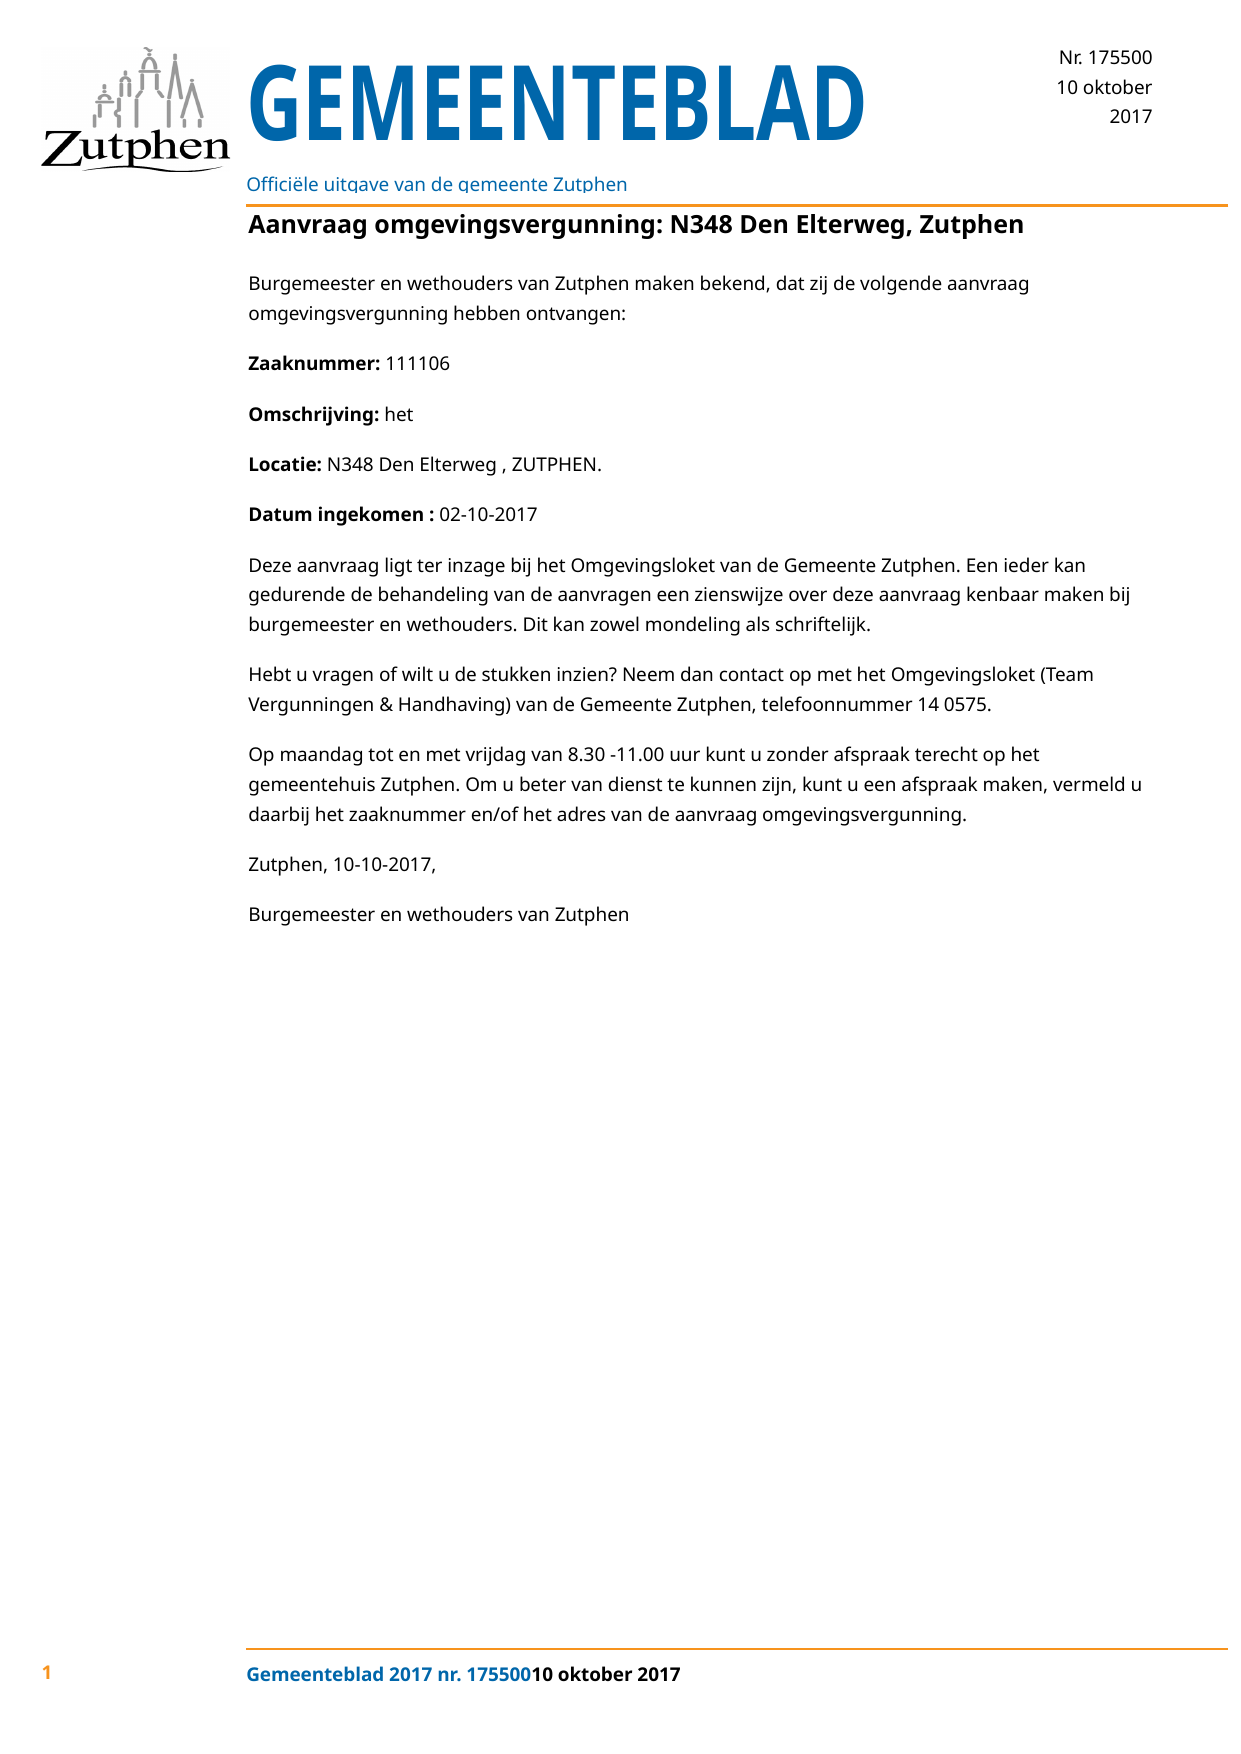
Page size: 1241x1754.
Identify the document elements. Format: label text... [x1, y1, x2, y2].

text Aanvraag omgevingsvergunning: N348 Den Elterweg, Zutphen [248, 207, 1152, 241]
text Locatie: N348 Den Elterweg , ZUTPHEN. [248, 451, 1152, 477]
text Hebt u vragen of wilt u de stukken inzien? Neem dan contact op met het Omgevingsloket (Team Vergunningen & Handhaving) van de Gemeente Zutphen, telefoonnummer 14 0575. [248, 662, 1152, 717]
text Deze aanvraag ligt ter inzage bij het Omgevingsloket van de Gemeente Zutphen. Een ieder kan gedurende de behandeling van de aanvragen een zienswijze over deze aanvraag kenbaar maken bij burgemeester en wethouders. Dit kan zowel mondeling als schriftelijk. [248, 552, 1152, 637]
text Zaaknummer: 111106 [248, 350, 1152, 376]
text Burgemeester en wethouders van Zutphen maken bekend, dat zij de volgende aanvraag omgevingsvergunning hebben ontvangen: [248, 270, 1152, 326]
text Datum ingekomen : 02-10-2017 [248, 502, 1152, 527]
text Burgemeester en wethouders van Zutphen [248, 902, 1152, 927]
text Op maandag tot en met vrijdag van 8.30 -11.00 uur kunt u zonder afspraak terecht op het gemeentehuis Zutphen. Om u beter van dienst te kunnen zijn, kunt u een afspraak maken, vermeld u daarbij het zaaknummer en/of het adres van de aanvraag omgevingsvergunning. [248, 742, 1152, 826]
text Zutphen, 10-10-2017, [248, 851, 1152, 877]
picture [41, 47, 231, 172]
text Omschrijving: het [248, 401, 1152, 426]
